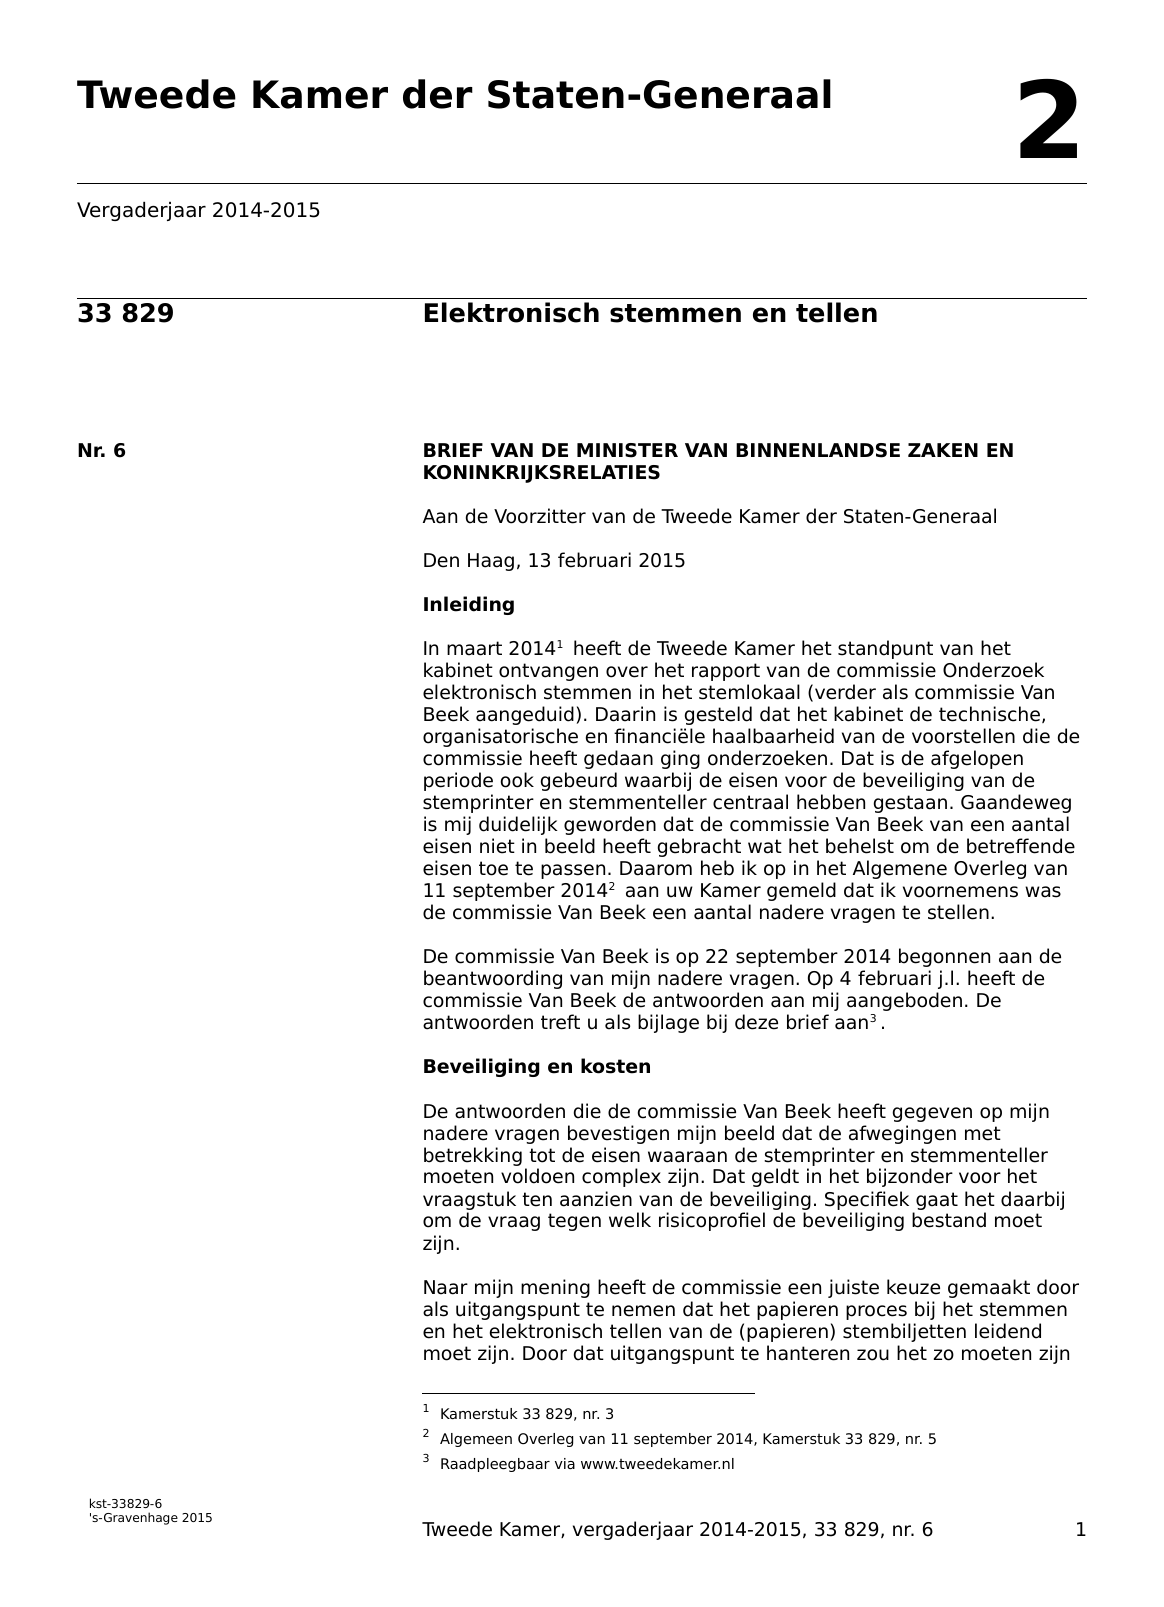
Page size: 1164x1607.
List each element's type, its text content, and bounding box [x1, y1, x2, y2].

text 's-Gravenhage 2015 [88, 1511, 323, 1525]
table_header Tweede Kamer der Staten-Generaal [77, 59, 886, 183]
text De commissie Van Beek is op 22 september 2014 begonnen aan de beantwoording van mijn nadere vragen. Op 4 februari j.l. heeft de commissie Van Beek de antwoorden aan mij aangeboden. De antwoorden treft u als bijlage bij deze brief aan. [422, 946, 1087, 1034]
text In maart 2014 heeft de Tweede Kamer het standpunt van het kabinet ontvangen over het rapport van de commissie Onderzoek elektronisch stemmen in het stemlokaal (verder als commissie Van Beek aangeduid). Daarin is gesteld dat het kabinet de technische, organisatorische en financiële haalbaarheid van de voorstellen die de commissie heeft gedaan ging onderzoeken. Dat is de afgelopen periode ook gebeurd waarbij de eisen voor de beveiliging van de stemprinter en stemmenteller centraal hebben gestaan. Gaandeweg is mij duidelijk geworden dat de commissie Van Beek van een aantal eisen niet in beeld heeft gebracht wat het behelst om de betreffende eisen toe te passen. Daarom heb ik op in het Algemene Overleg van 11 september 2014 aan uw Kamer gemeld dat ik voornemens was de commissie Van Beek een aantal nadere vragen te stellen. [422, 638, 1087, 924]
text Den Haag, 13 februari 2015 [422, 550, 1087, 572]
text kst-33829-6 [88, 1497, 323, 1511]
table_header 2 [886, 59, 1087, 183]
text Algemeen Overleg van 11 september 2014, Kamerstuk 33 829, nr. 5 [422, 1427, 1087, 1449]
subtitle 33 829 Elektronisch stemmen en tellen [77, 299, 1087, 329]
table_cell Vergaderjaar 2014-2015 [77, 184, 1087, 298]
subtitle Beveiliging en kosten [422, 1056, 1087, 1078]
subtitle Nr. 6 BRIEF VAN DE MINISTER VAN BINNENLANDSE ZAKEN EN KONINKRIJKSRELATIES [77, 440, 1087, 484]
text De antwoorden die de commissie Van Beek heeft gegeven op mijn nadere vragen bevestigen mijn beeld dat de afwegingen met betrekking tot de eisen waaraan de stemprinter en stemmenteller moeten voldoen complex zijn. Dat geldt in het bijzonder voor het vraagstuk ten aanzien van de beveiliging. Specifiek gaat het daarbij om de vraag tegen welk risicoprofiel de beveiliging bestand moet zijn. [422, 1101, 1087, 1254]
text Naar mijn mening heeft de commissie een juiste keuze gemaakt door als uitgangspunt te nemen dat het papieren proces bij het stemmen en het elektronisch tellen van de (papieren) stembiljetten leidend moet zijn. Door dat uitgangspunt te hanteren zou het zo moeten zijn [422, 1277, 1087, 1364]
text Raadpleegbaar via www.tweedekamer.nl [422, 1452, 1087, 1474]
text Aan de Voorzitter van de Tweede Kamer der Staten-Generaal [422, 506, 1087, 528]
text Kamerstuk 33 829, nr. 3 [422, 1402, 1087, 1424]
subtitle Inleiding [422, 594, 1087, 616]
